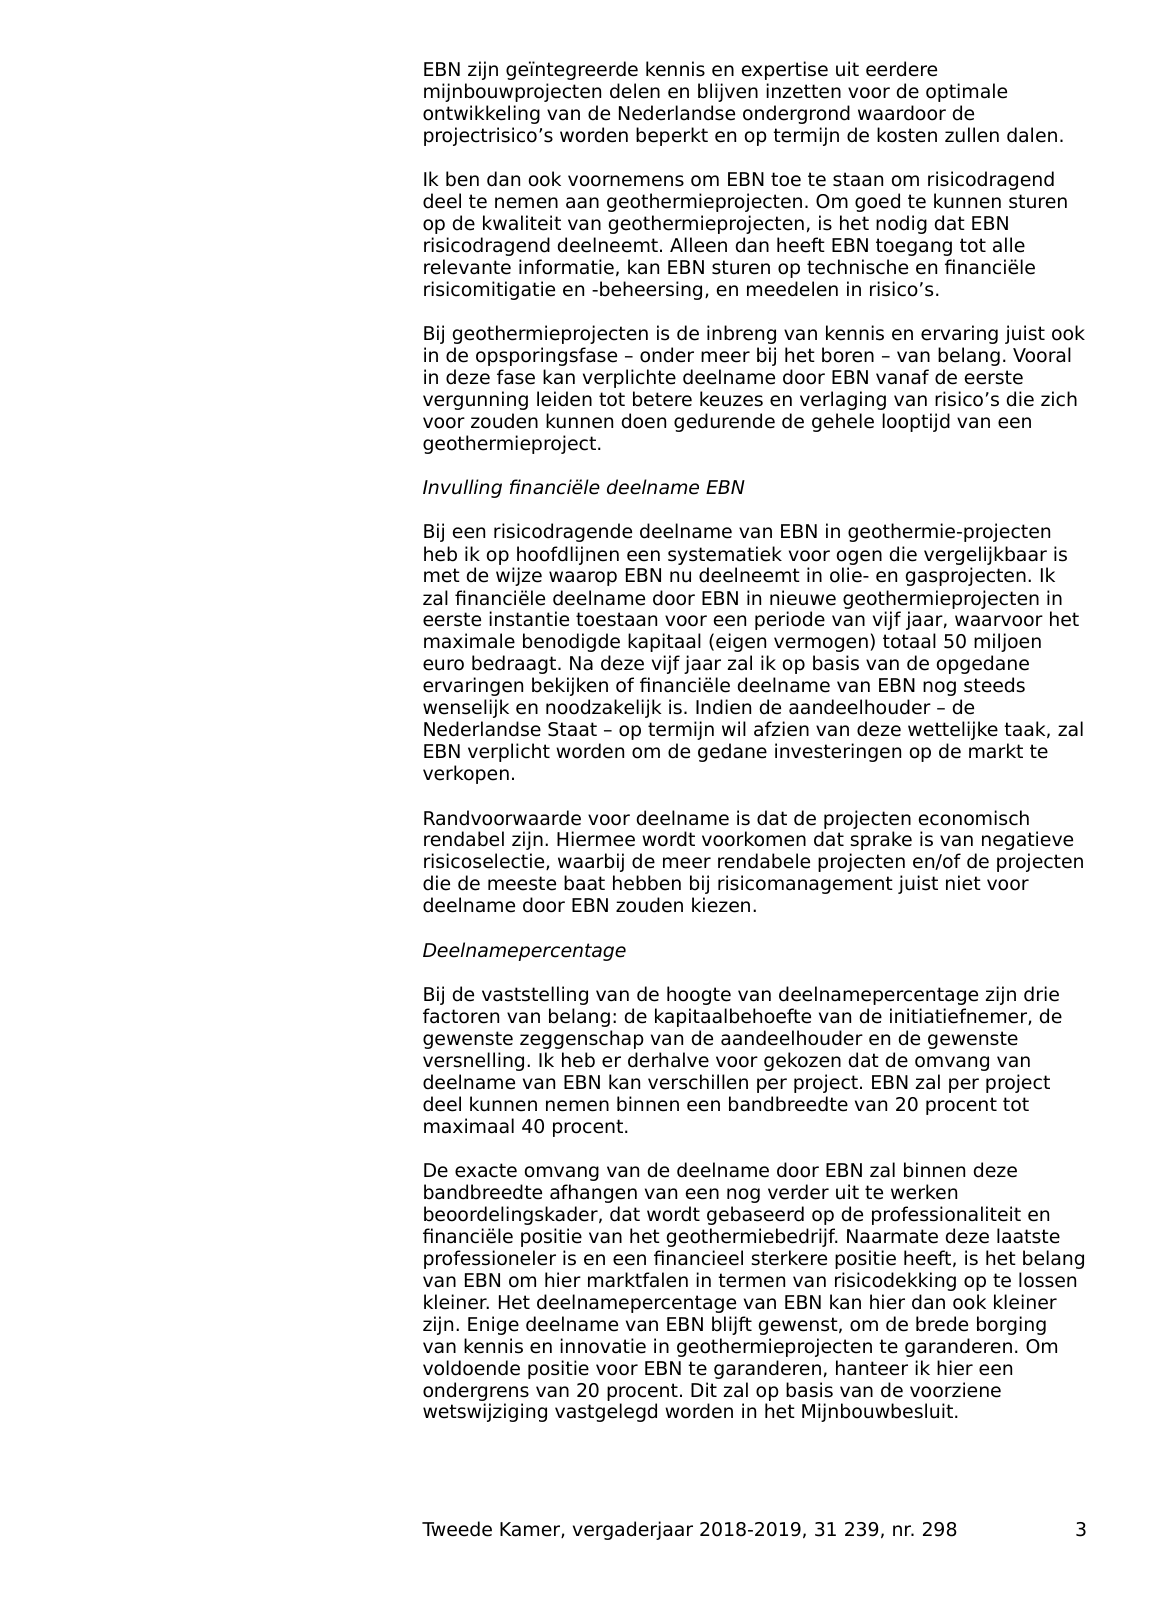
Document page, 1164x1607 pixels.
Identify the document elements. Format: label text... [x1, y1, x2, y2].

text Bij geothermieprojecten is de inbreng van kennis en ervaring juist ook in de opsporingsfase – onder meer bij het boren – van belang. Vooral in deze fase kan verplichte deelname door EBN vanaf de eerste vergunning leiden tot betere keuzes en verlaging van risico’s die zich voor zouden kunnen doen gedurende de gehele looptijd van een geothermieproject. [422, 323, 1087, 455]
text Ik ben dan ook voornemens om EBN toe te staan om risicodragend deel te nemen aan geothermieprojecten. Om goed te kunnen sturen op de kwaliteit van geothermieprojecten, is het nodig dat EBN risicodragend deelneemt. Alleen dan heeft EBN toegang tot alle relevante informatie, kan EBN sturen op technische en financiële risicomitigatie en -beheersing, en meedelen in risico’s. [422, 169, 1087, 301]
text Randvoorwaarde voor deelname is dat de projecten economisch rendabel zijn. Hiermee wordt voorkomen dat sprake is van negatieve risicoselectie, waarbij de meer rendabele projecten en/of de projecten die de meeste baat hebben bij risicomanagement juist niet voor deelname door EBN zouden kiezen. [422, 807, 1087, 917]
text De exacte omvang van de deelname door EBN zal binnen deze bandbreedte afhangen van een nog verder uit te werken beoordelingskader, dat wordt gebaseerd op de professionaliteit en financiële positie van het geothermiebedrijf. Naarmate deze laatste professioneler is en een financieel sterkere positie heeft, is het belang van EBN om hier marktfalen in termen van risicodekking op te lossen kleiner. Het deelnamepercentage van EBN kan hier dan ook kleiner zijn. Enige deelname van EBN blijft gewenst, om de brede borging van kennis en innovatie in geothermieprojecten te garanderen. Om voldoende positie voor EBN te garanderen, hanteer ik hier een ondergrens van 20 procent. Dit zal op basis van de voorziene wetswijziging vastgelegd worden in het Mijnbouwbesluit. [422, 1160, 1087, 1423]
text EBN zijn geïntegreerde kennis en expertise uit eerdere mijnbouwprojecten delen en blijven inzetten voor de optimale ontwikkeling van de Nederlandse ondergrond waardoor de projectrisico’s worden beperkt en op termijn de kosten zullen dalen. [422, 59, 1087, 147]
text Bij de vaststelling van de hoogte van deelnamepercentage zijn drie factoren van belang: de kapitaalbehoefte van de initiatiefnemer, de gewenste zeggenschap van de aandeelhouder en de gewenste versnelling. Ik heb er derhalve voor gekozen dat de omvang van deelname van EBN kan verschillen per project. EBN zal per project deel kunnen nemen binnen een bandbreedte van 20 procent tot maximaal 40 procent. [422, 984, 1087, 1137]
text Bij een risicodragende deelname van EBN in geothermie-projecten heb ik op hoofdlijnen een systematiek voor ogen die vergelijkbaar is met de wijze waarop EBN nu deelneemt in olie- en gasprojecten. Ik zal financiële deelname door EBN in nieuwe geothermieprojecten in eerste instantie toestaan voor een periode van vijf jaar, waarvoor het maximale benodigde kapitaal (eigen vermogen) totaal 50 miljoen euro bedraagt. Na deze vijf jaar zal ik op basis van de opgedane ervaringen bekijken of financiële deelname van EBN nog steeds wenselijk en noodzakelijk is. Indien de aandeelhouder – de Nederlandse Staat – op termijn wil afzien van deze wettelijke taak, zal EBN verplicht worden om de gedane investeringen op de markt te verkopen. [422, 521, 1087, 785]
subtitle Deelnamepercentage [422, 939, 1087, 961]
subtitle Invulling financiële deelname EBN [422, 477, 1087, 499]
